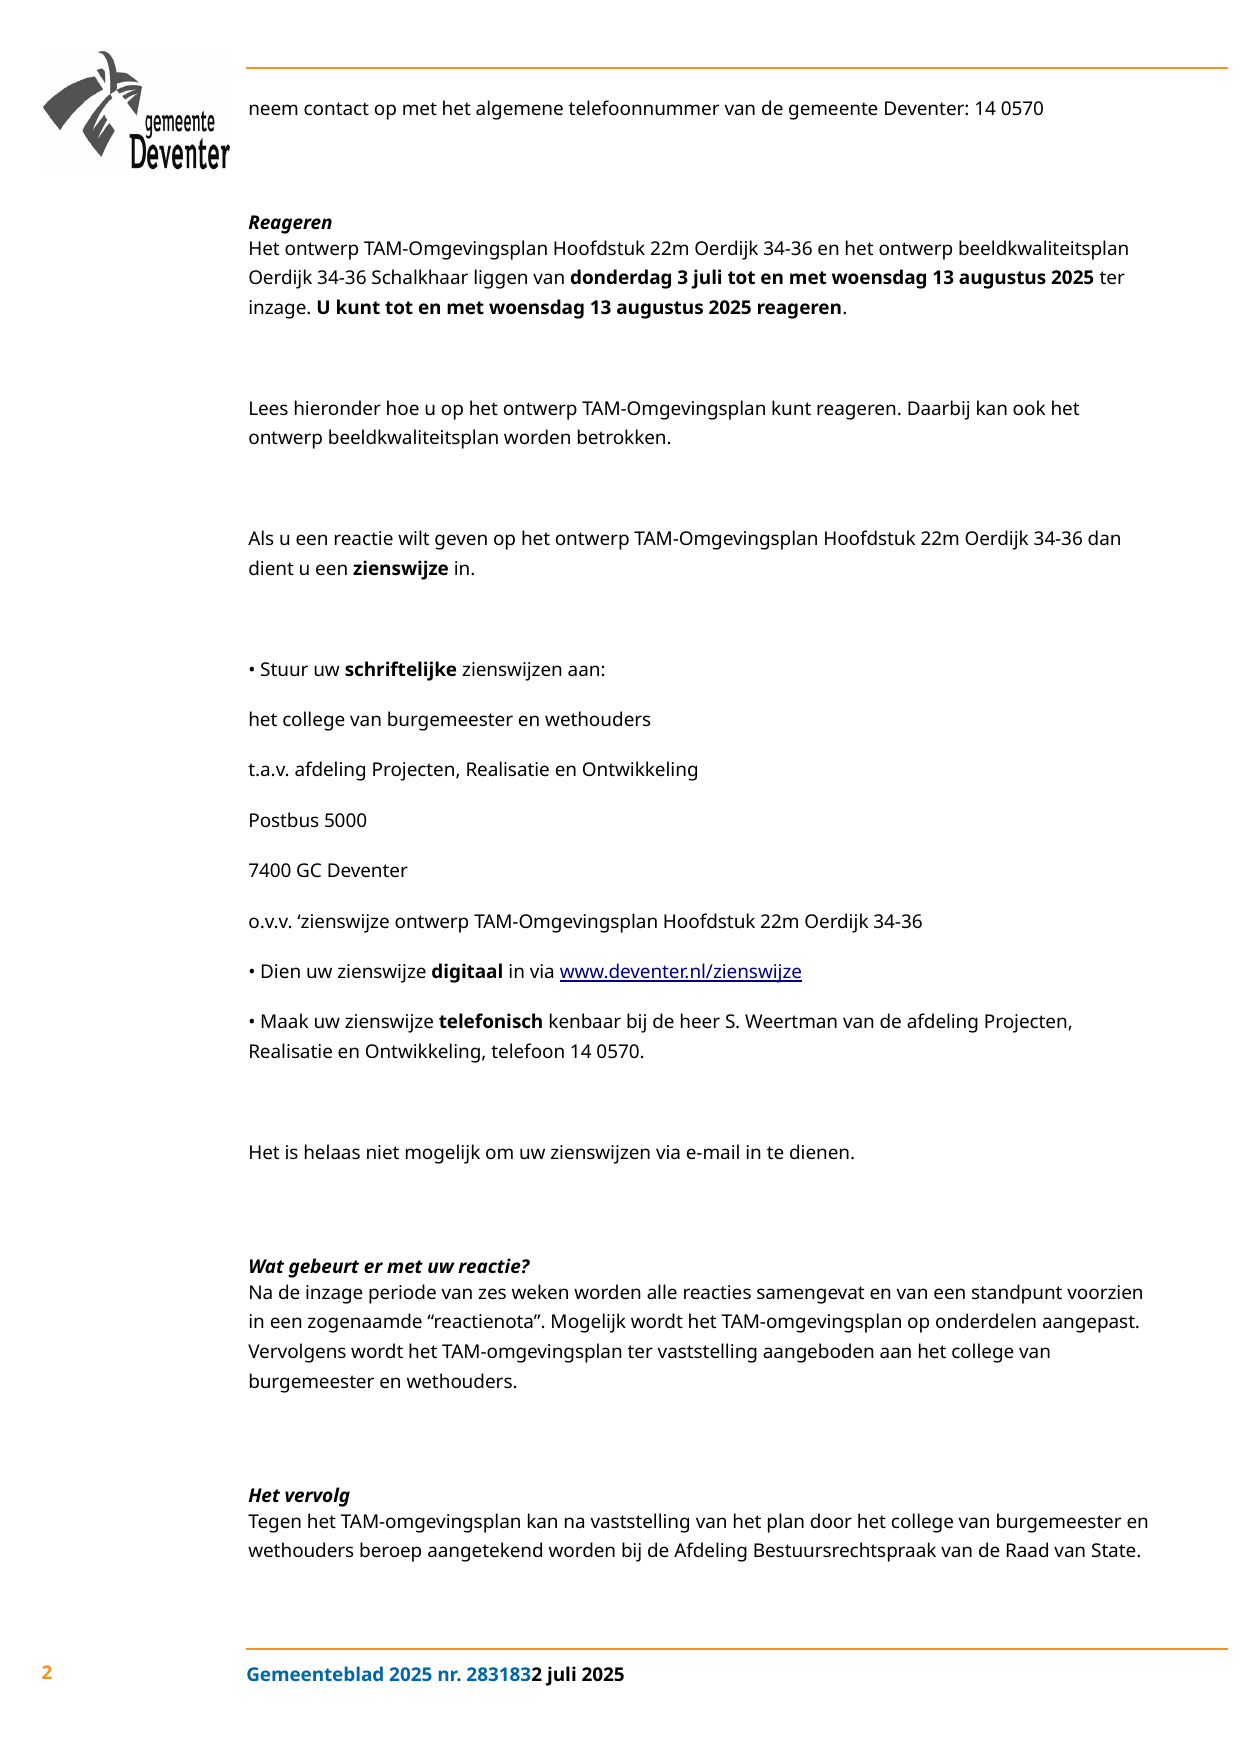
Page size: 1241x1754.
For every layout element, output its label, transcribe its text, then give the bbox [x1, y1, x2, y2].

text Het ontwerp TAM-Omgevingsplan Hoofdstuk 22m Oerdijk 34-36 en het ontwerp beeldkwaliteitsplan Oerdijk 34-36 Schalkhaar liggen van donderdag 3 juli tot en met woensdag 13 augustus 2025 ter inzage. U kunt tot en met woensdag 13 augustus 2025 reageren. [248, 235, 1152, 320]
text Het is helaas niet mogelijk om uw zienswijzen via e-mail in te dienen. [248, 1139, 1152, 1165]
text 7400 GC Deventer [248, 857, 1152, 883]
text Wat gebeurt er met uw reactie? [248, 1253, 1152, 1279]
text Tegen het TAM-omgevingsplan kan na vaststelling van het plan door het college van burgemeester en wethouders beroep aangetekend worden bij de Afdeling Bestuursrechtspraak van de Raad van State. [248, 1508, 1152, 1563]
text Het vervolg [248, 1482, 1152, 1508]
text • Dien uw zienswijze digitaal in via www.deventer.nl/zienswijze [248, 958, 1152, 984]
text • Stuur uw schriftelijke zienswijzen aan: [248, 656, 1152, 681]
text het college van burgemeester en wethouders [248, 706, 1152, 732]
text Lees hieronder hoe u op het ontwerp TAM-Omgevingsplan kunt reageren. Daarbij kan ook het ontwerp beeldkwaliteitsplan worden betrokken. [248, 395, 1152, 450]
text t.a.v. afdeling Projecten, Realisatie en Ontwikkeling [248, 757, 1152, 782]
text Reageren [248, 209, 1152, 235]
picture [41, 47, 231, 172]
text neem contact op met het algemene telefoonnummer van de gemeente Deventer: 14 0570 [248, 95, 1152, 121]
text Als u een reactie wilt geven op het ontwerp TAM-Omgevingsplan Hoofdstuk 22m Oerdijk 34-36 dan dient u een zienswijze in. [248, 525, 1152, 581]
text o.v.v. ‘zienswijze ontwerp TAM-Omgevingsplan Hoofdstuk 22m Oerdijk 34-36 [248, 908, 1152, 933]
text • Maak uw zienswijze telefonisch kenbaar bij de heer S. Weertman van de afdeling Projecten, Realisatie en Ontwikkeling, telefoon 14 0570. [248, 1009, 1152, 1064]
text Na de inzage periode van zes weken worden alle reacties samengevat en van een standpunt voorzien in een zogenaamde “reactienota”. Mogelijk wordt het TAM-omgevingsplan op onderdelen aangepast. Vervolgens wordt het TAM-omgevingsplan ter vaststelling aangeboden aan het college van burgemeester en wethouders. [248, 1279, 1152, 1394]
text Postbus 5000 [248, 807, 1152, 833]
